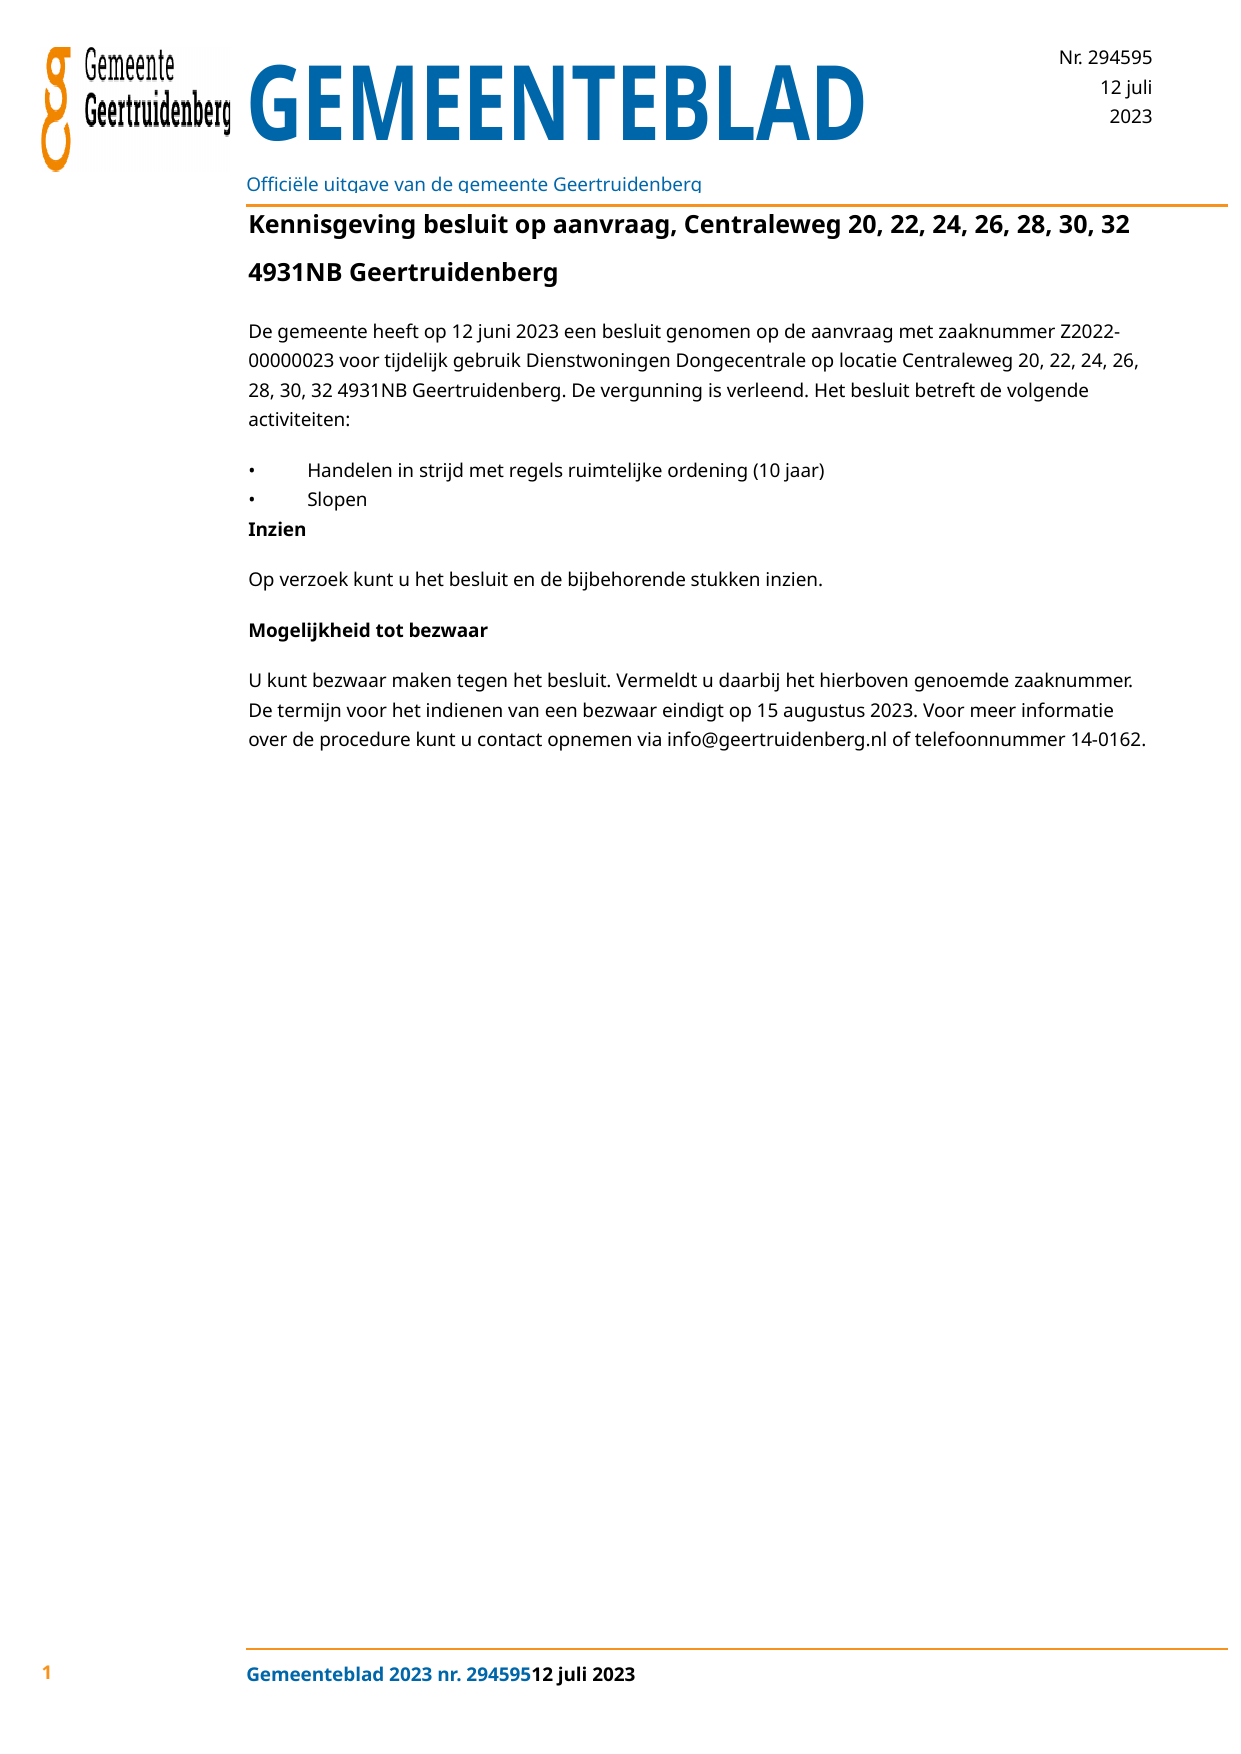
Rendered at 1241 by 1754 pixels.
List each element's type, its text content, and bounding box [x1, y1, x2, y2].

text Op verzoek kunt u het besluit en de bijbehorende stukken inzien. [248, 567, 1152, 592]
list Handelen in strijd met regels ruimtelijke ordening (10 jaar) [248, 457, 1152, 483]
text U kunt bezwaar maken tegen het besluit. Vermeldt u daarbij het hierboven genoemde zaaknummer. De termijn voor het indienen van een bezwaar eindigt op 15 augustus 2023. Voor meer informatie over de procedure kunt u contact opnemen via info@geertruidenberg.nl of telefoonnummer 14-0162. [248, 667, 1152, 752]
text Inzien [248, 516, 1152, 542]
list Slopen [248, 487, 1152, 512]
text Kennisgeving besluit op aanvraag, Centraleweg 20, 22, 24, 26, 28, 30, 32 4931NB Geertruidenberg [248, 207, 1152, 288]
text Mogelijkheid tot bezwaar [248, 617, 1152, 643]
picture [41, 47, 231, 172]
text De gemeente heeft op 12 juni 2023 een besluit genomen op de aanvraag met zaaknummer Z2022-00000023 voor tijdelijk gebruik Dienstwoningen Dongecentrale op locatie Centraleweg 20, 22, 24, 26, 28, 30, 32 4931NB Geertruidenberg. De vergunning is verleend. Het besluit betreft de volgende activiteiten: [248, 318, 1152, 432]
